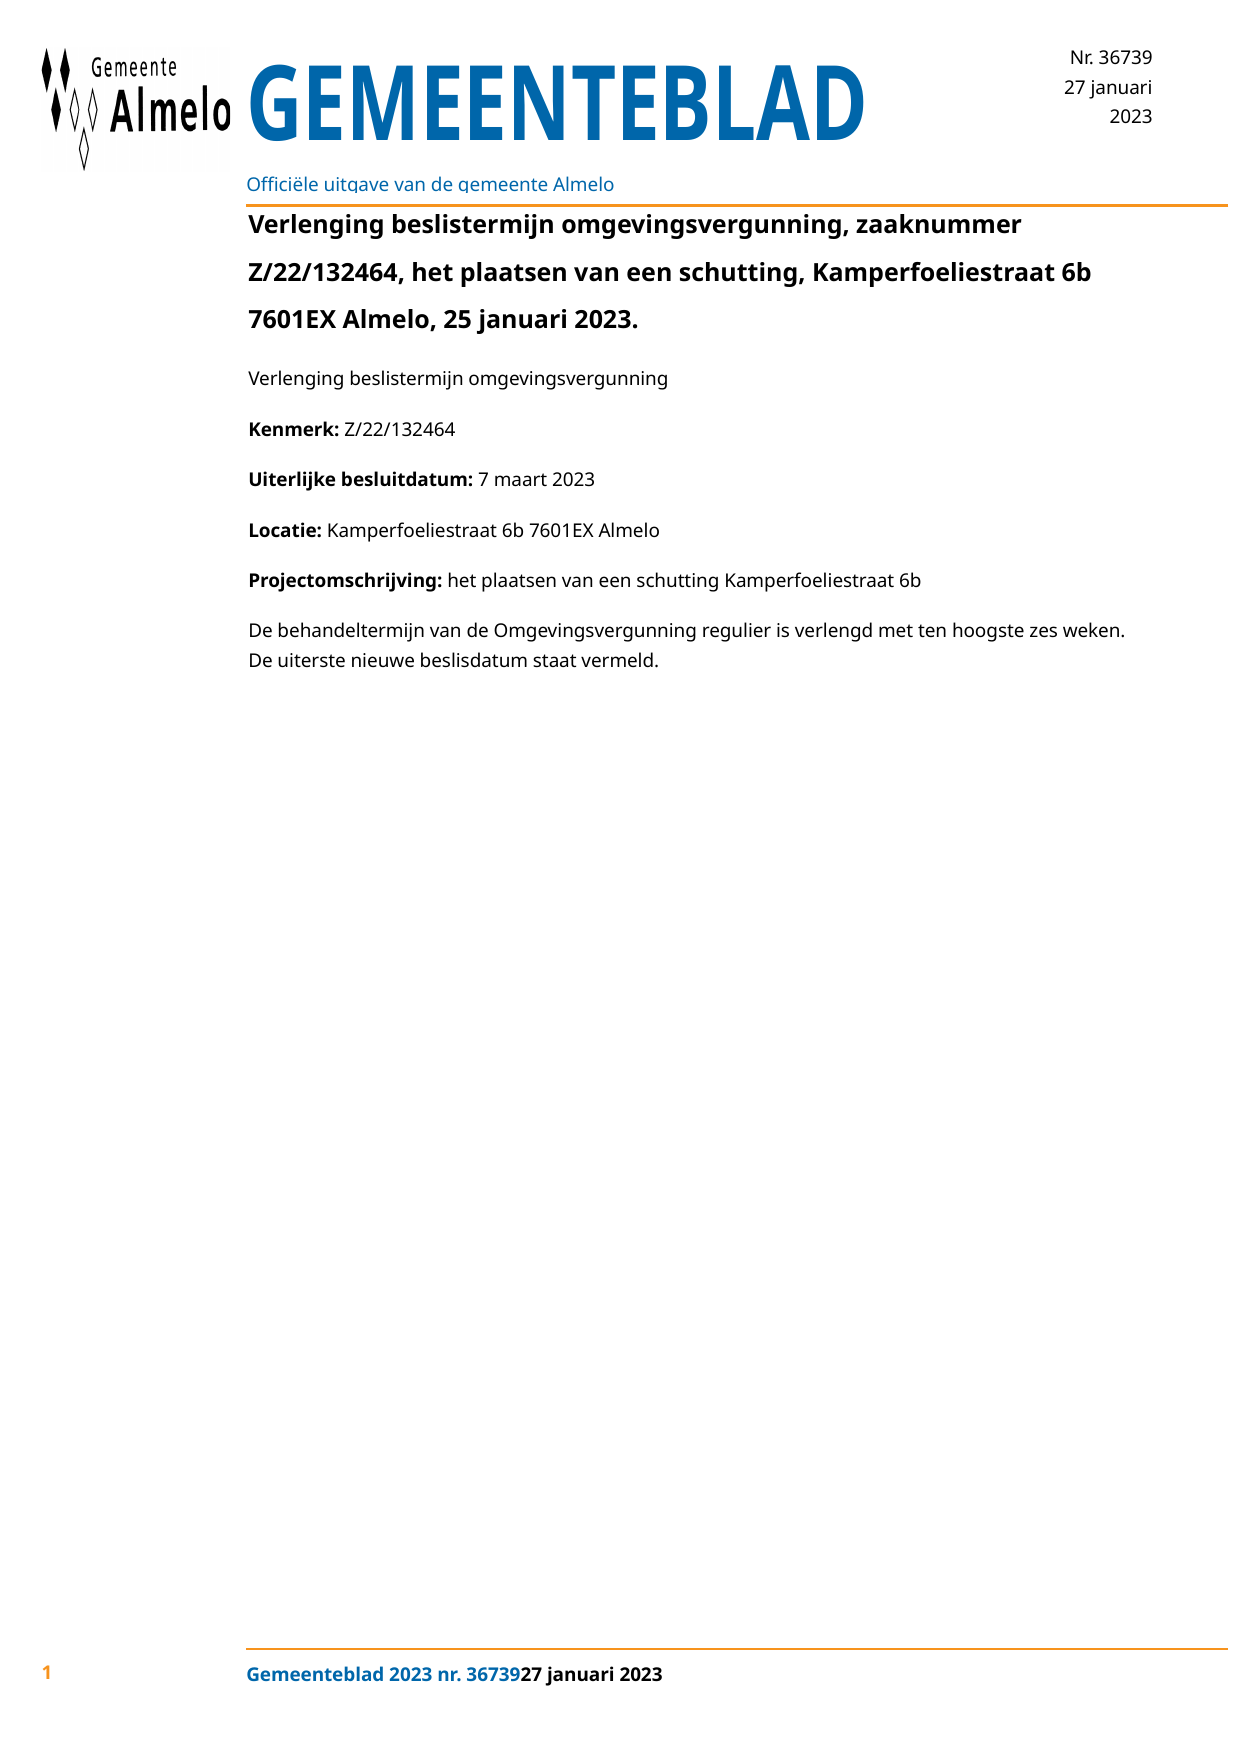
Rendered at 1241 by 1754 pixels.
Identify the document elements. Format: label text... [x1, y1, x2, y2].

text De behandeltermijn van de Omgevingsvergunning regulier is verlengd met ten hoogste zes weken. De uiterste nieuwe beslisdatum staat vermeld. [248, 618, 1152, 673]
text Kenmerk: Z/22/132464 [248, 416, 1152, 442]
text Projectomschrijving: het plaatsen van een schutting Kamperfoeliestraat 6b [248, 567, 1152, 593]
text Verlenging beslistermijn omgevingsvergunning, zaaknummer Z/22/132464, het plaatsen van een schutting, Kamperfoeliestraat 6b 7601EX Almelo, 25 januari 2023. [248, 207, 1152, 336]
picture [41, 47, 231, 172]
text Uiterlijke besluitdatum: 7 maart 2023 [248, 466, 1152, 492]
text Locatie: Kamperfoeliestraat 6b 7601EX Almelo [248, 517, 1152, 542]
text Verlenging beslistermijn omgevingsvergunning [248, 366, 1152, 391]
